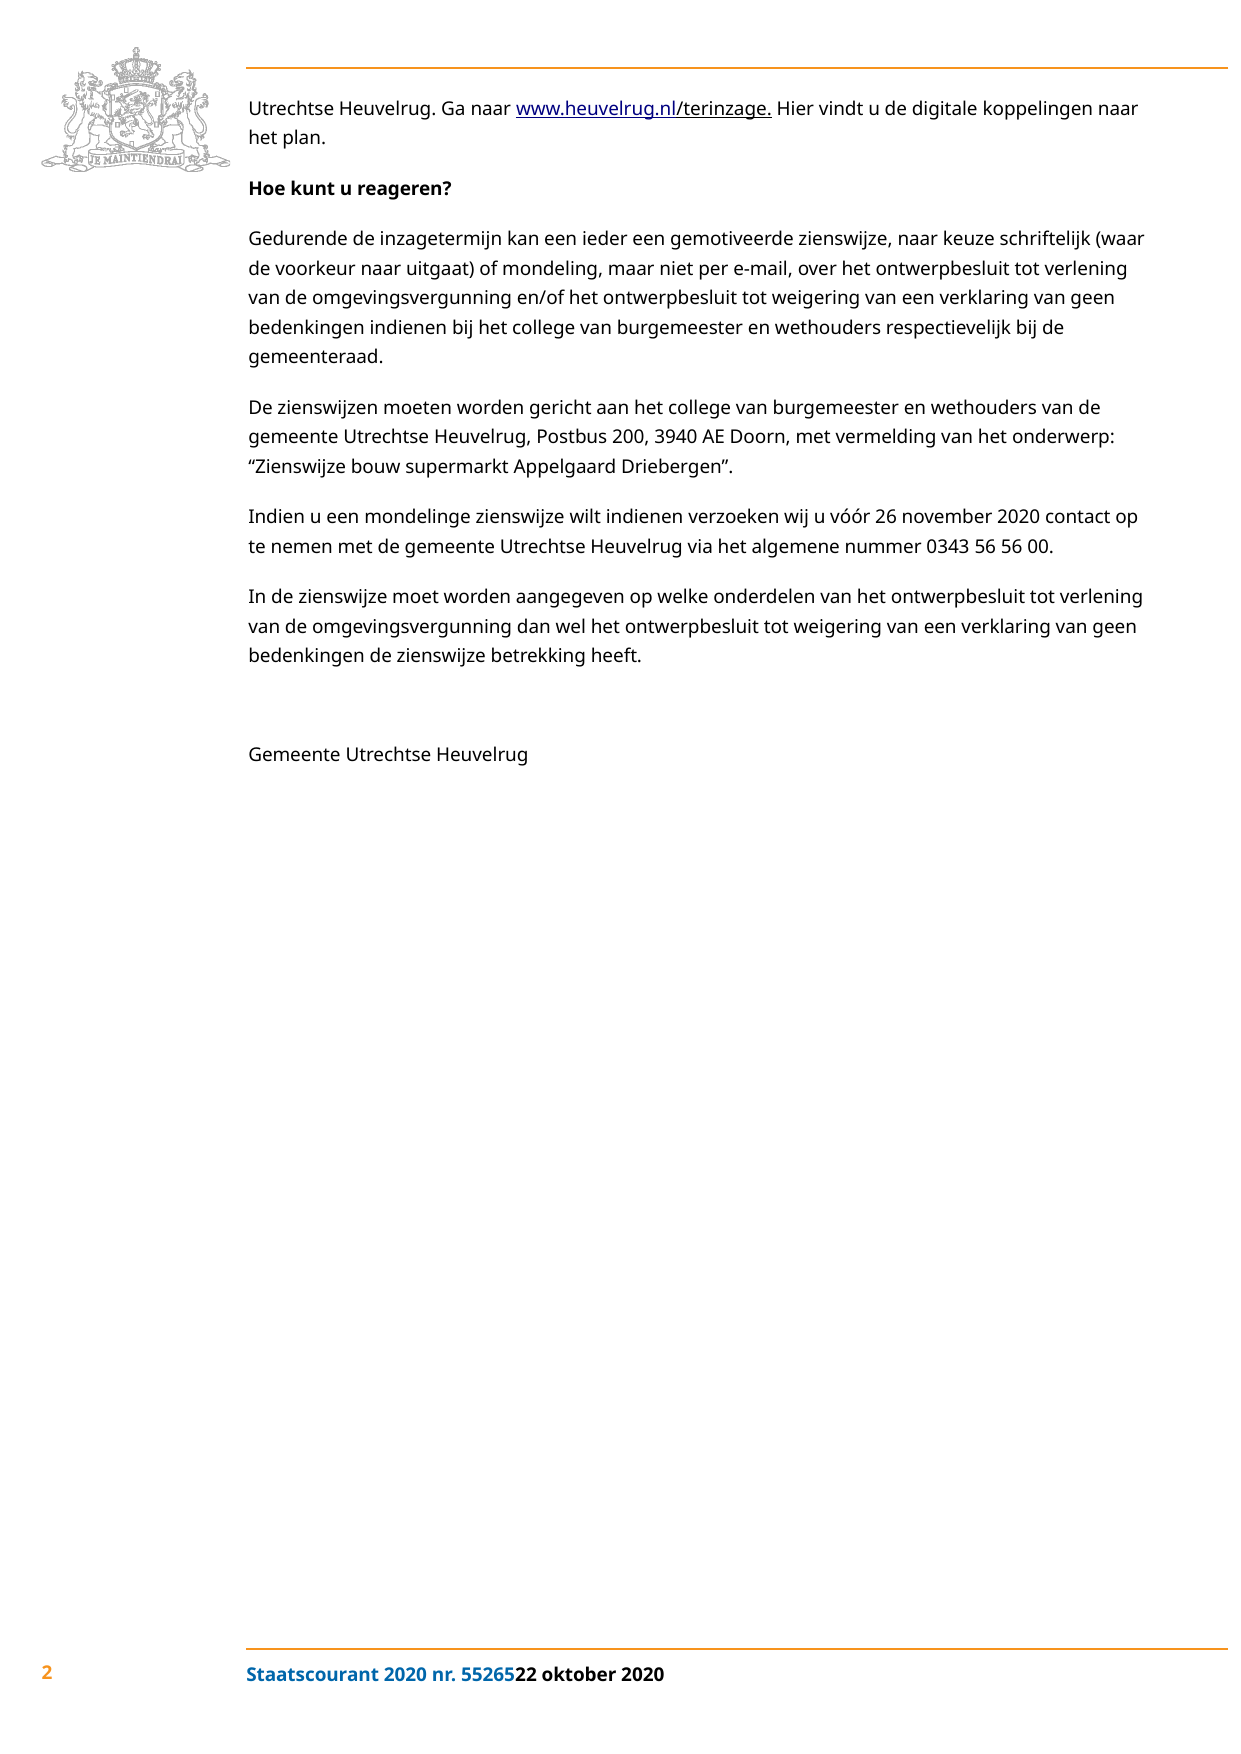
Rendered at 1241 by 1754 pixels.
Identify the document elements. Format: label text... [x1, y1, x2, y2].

picture [41, 47, 231, 172]
text Indien u een mondelinge zienswijze wilt indienen verzoeken wij u vóór 26 november 2020 contact op te nemen met de gemeente Utrechtse Heuvelrug via het algemene nummer 0343 56 56 00. [248, 503, 1152, 559]
text In de zienswijze moet worden aangegeven op welke onderdelen van het ontwerpbesluit tot verlening van de omgevingsvergunning dan wel het ontwerpbesluit tot weigering van een verklaring van geen bedenkingen de zienswijze betrekking heeft. [248, 583, 1152, 668]
text Utrechtse Heuvelrug. Ga naar www.heuvelrug.nl/terinzage. Hier vindt u de digitale koppelingen naar het plan. [248, 95, 1152, 150]
text Gedurende de inzagetermijn kan een ieder een gemotiveerde zienswijze, naar keuze schriftelijk (waar de voorkeur naar uitgaat) of mondeling, maar niet per e-mail, over het ontwerpbesluit tot verlening van de omgevingsvergunning en/of het ontwerpbesluit tot weigering van een verklaring van geen bedenkingen indienen bij het college van burgemeester en wethouders respectievelijk bij de gemeenteraad. [248, 225, 1152, 369]
text De zienswijzen moeten worden gericht aan het college van burgemeester en wethouders van de gemeente Utrechtse Heuvelrug, Postbus 200, 3940 AE Doorn, met vermelding van het onderwerp: “Zienswijze bouw supermarkt Appelgaard Driebergen”. [248, 394, 1152, 479]
text Gemeente Utrechtse Heuvelrug [248, 741, 1152, 767]
text Hoe kunt u reageren? [248, 175, 1152, 201]
